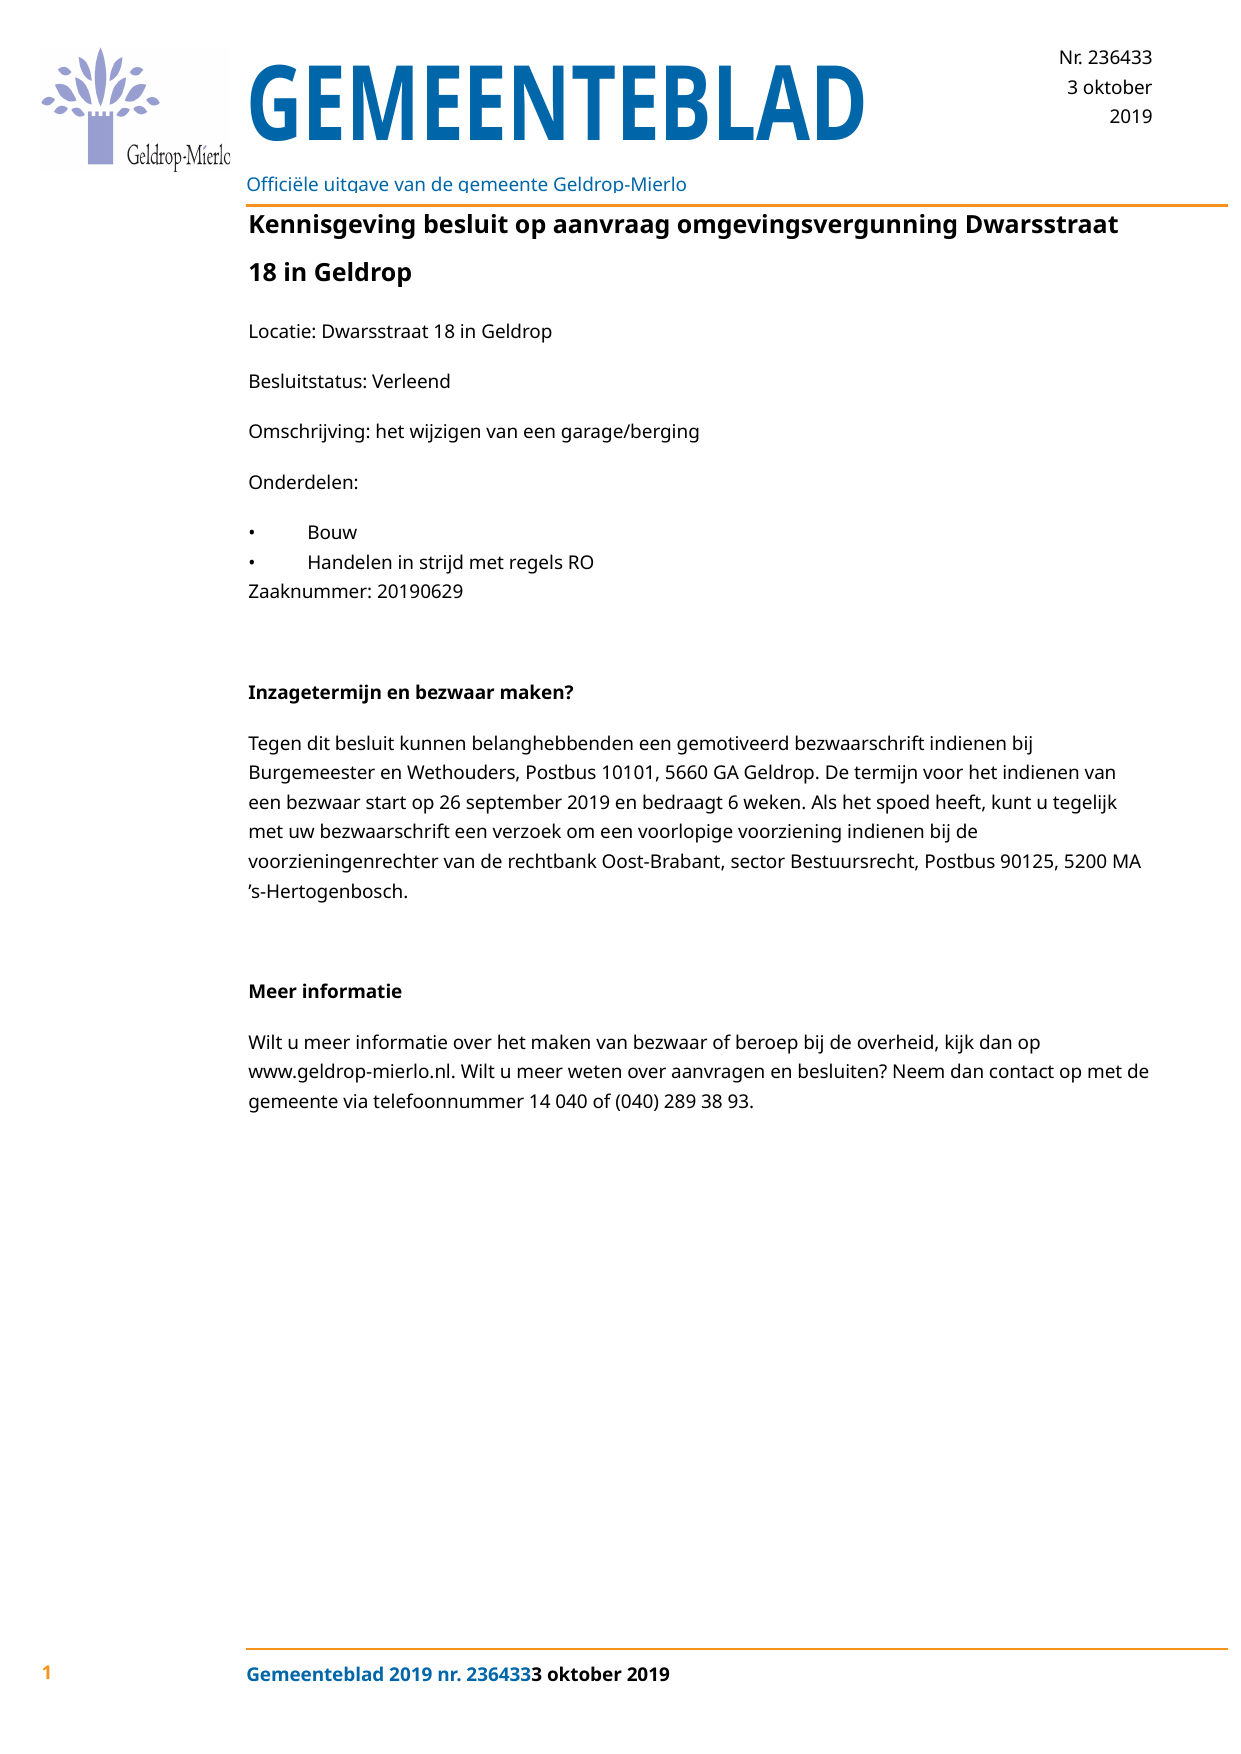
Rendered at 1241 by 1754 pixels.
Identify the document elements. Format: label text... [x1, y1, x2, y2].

text Onderdelen: [248, 469, 1152, 495]
text Tegen dit besluit kunnen belanghebbenden een gemotiveerd bezwaarschrift indienen bij Burgemeester en Wethouders, Postbus 10101, 5660 GA Geldrop. De termijn voor het indienen van een bezwaar start op 26 september 2019 en bedraagt 6 weken. Als het spoed heeft, kunt u tegelijk met uw bezwaarschrift een verzoek om een voorlopige voorziening indienen bij de voorzieningenrechter van de rechtbank Oost-Brabant, sector Bestuursrecht, Postbus 90125, 5200 MA ’s-Hertogenbosch. [248, 730, 1152, 904]
text Meer informatie [248, 979, 1152, 1004]
text Locatie: Dwarsstraat 18 in Geldrop [248, 318, 1152, 344]
text Zaaknummer: 20190629 [248, 579, 1152, 604]
text Omschrijving: het wijzigen van een garage/berging [248, 419, 1152, 444]
picture [41, 47, 231, 172]
text Kennisgeving besluit op aanvraag omgevingsvergunning Dwarsstraat 18 in Geldrop [248, 207, 1152, 288]
text Besluitstatus: Verleend [248, 368, 1152, 394]
list Handelen in strijd met regels RO [248, 549, 1152, 575]
list Bouw [248, 519, 1152, 545]
text Inzagetermijn en bezwaar maken? [248, 679, 1152, 705]
text Wilt u meer informatie over het maken van bezwaar of beroep bij de overheid, kijk dan op www.geldrop-mierlo.nl. Wilt u meer weten over aanvragen en besluiten? Neem dan contact op met de gemeente via telefoonnummer 14 040 of (040) 289 38 93. [248, 1029, 1152, 1114]
